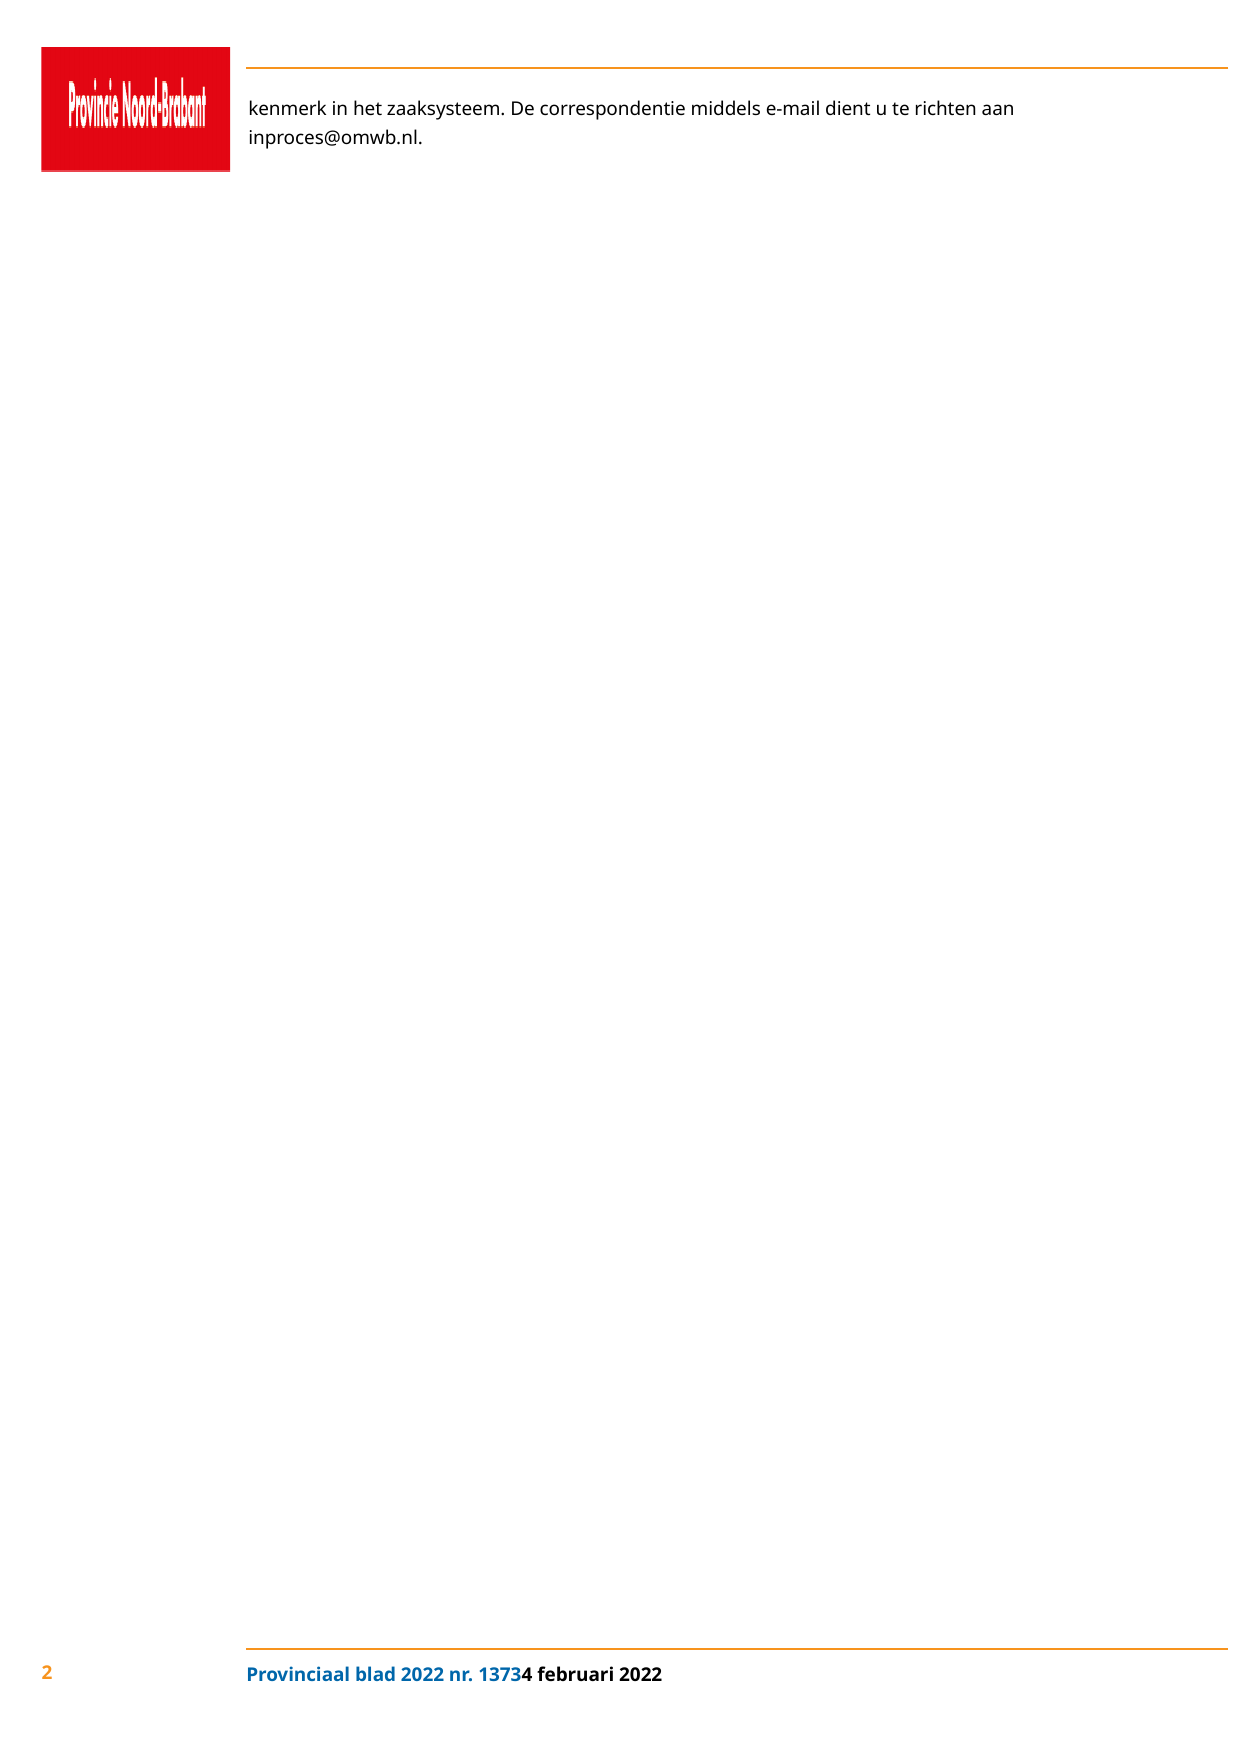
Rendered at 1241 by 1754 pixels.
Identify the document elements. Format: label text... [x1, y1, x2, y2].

text kenmerk in het zaaksysteem. De correspondentie middels e-mail dient u te richten aan inproces@omwb.nl. [248, 95, 1152, 150]
picture [41, 47, 231, 172]
